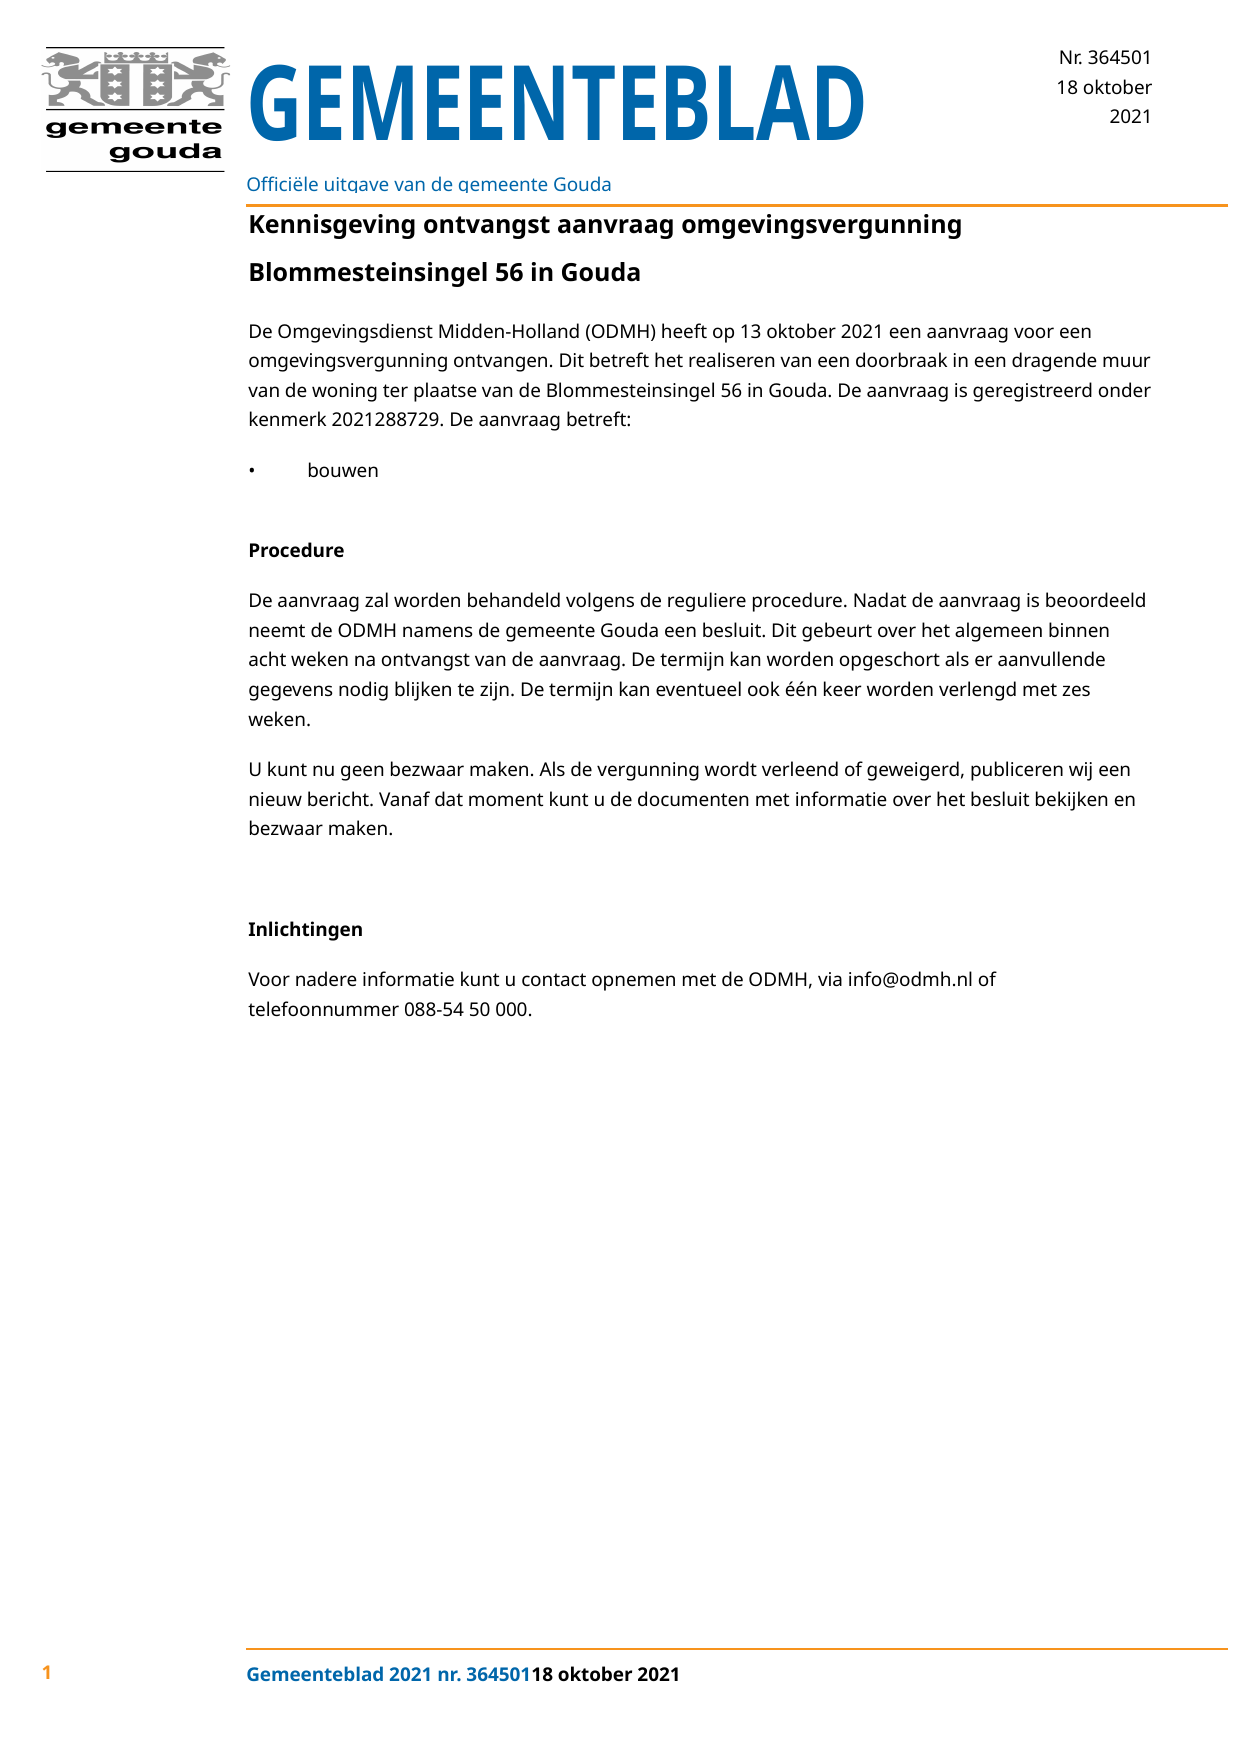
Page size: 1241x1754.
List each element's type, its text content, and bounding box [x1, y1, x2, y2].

text Kennisgeving ontvangst aanvraag omgevingsvergunning Blommesteinsingel 56 in Gouda [248, 207, 1152, 288]
text Voor nadere informatie kunt u contact opnemen met de ODMH, via info@odmh.nl of telefoonnummer 088-54 50 000. [248, 967, 1152, 1022]
text Inlichtingen [248, 916, 1152, 942]
text U kunt nu geen bezwaar maken. Als de vergunning wordt verleend of geweigerd, publiceren wij een nieuw bericht. Vanaf dat moment kunt u de documenten met informatie over het besluit bekijken en bezwaar maken. [248, 756, 1152, 841]
text De Omgevingsdienst Midden-Holland (ODMH) heeft op 13 oktober 2021 een aanvraag voor een omgevingsvergunning ontvangen. Dit betreft het realiseren van een doorbraak in een dragende muur van de woning ter plaatse van de Blommesteinsingel 56 in Gouda. De aanvraag is geregistreerd onder kenmerk 2021288729. De aanvraag betreft: [248, 318, 1152, 432]
picture [41, 47, 231, 172]
text De aanvraag zal worden behandeld volgens de reguliere procedure. Nadat de aanvraag is beoordeeld neemt de ODMH namens de gemeente Gouda een besluit. Dit gebeurt over het algemeen binnen acht weken na ontvangst van de aanvraag. De termijn kan worden opgeschort als er aanvullende gegevens nodig blijken te zijn. De termijn kan eventueel ook één keer worden verlengd met zes weken. [248, 587, 1152, 732]
list bouwen [248, 457, 1152, 483]
text Procedure [248, 537, 1152, 563]
